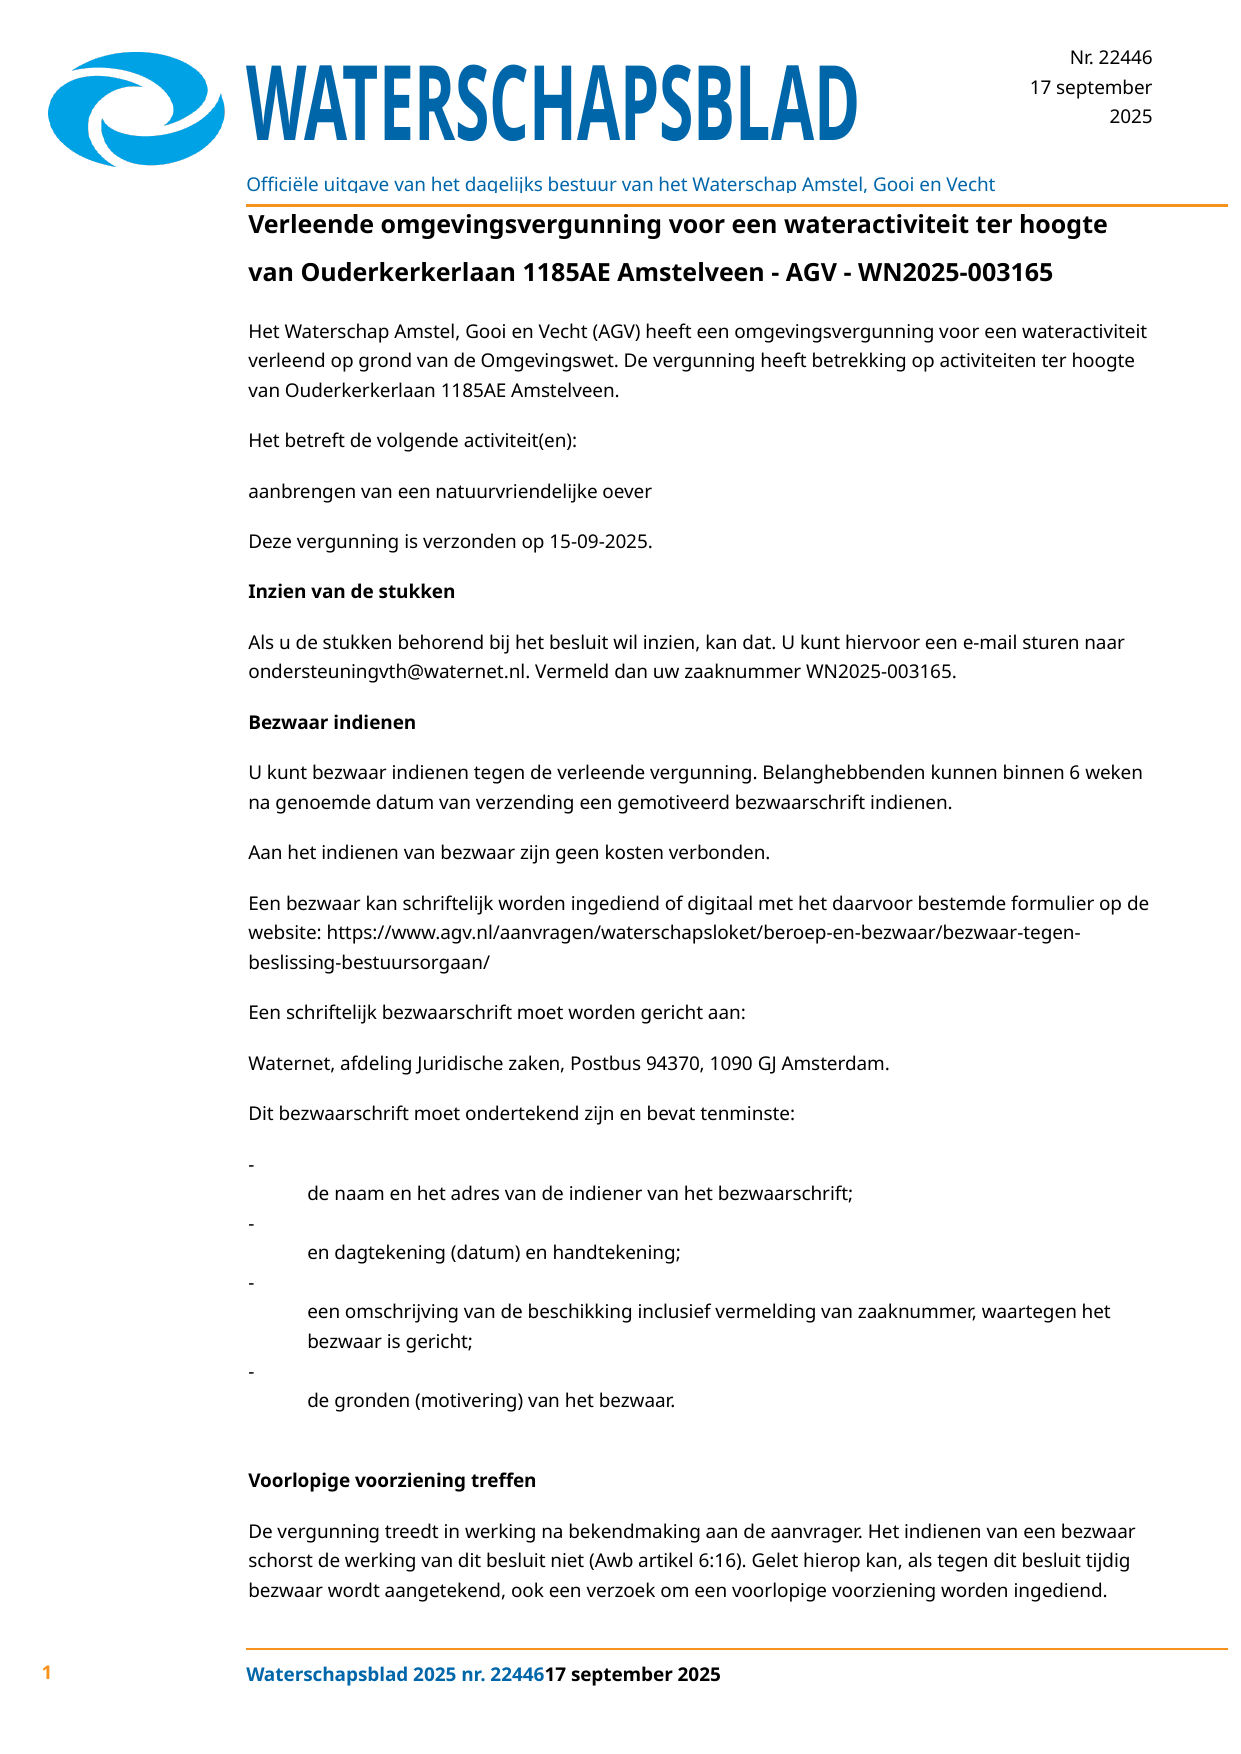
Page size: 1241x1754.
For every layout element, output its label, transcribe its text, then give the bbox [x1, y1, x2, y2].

text Voorlopige voorziening treffen [248, 1467, 1152, 1493]
text aanbrengen van een natuurvriendelijke oever [248, 478, 1152, 504]
text Het Waterschap Amstel, Gooi en Vecht (AGV) heeft een omgevingsvergunning voor een wateractiviteit verleend op grond van de Omgevingswet. De vergunning heeft betrekking op activiteiten ter hoogte van Ouderkerkerlaan 1185AE Amstelveen. [248, 318, 1152, 403]
text Een schriftelijk bezwaarschrift moet worden gericht aan: [248, 999, 1152, 1025]
list en dagtekening (datum) en handtekening; [248, 1239, 1152, 1265]
text Een bezwaar kan schriftelijk worden ingediend of digitaal met het daarvoor bestemde formulier op de website: https://www.agv.nl/aanvragen/waterschapsloket/beroep-en-bezwaar/bezwaar-tegen-beslissing-bestuursorgaan/ [248, 890, 1152, 975]
text Waternet, afdeling Juridische zaken, Postbus 94370, 1090 GJ Amsterdam. [248, 1050, 1152, 1076]
text Het betreft de volgende activiteit(en): [248, 427, 1152, 453]
text Verleende omgevingsvergunning voor een wateractiviteit ter hoogte van Ouderkerkerlaan 1185AE Amstelveen - AGV - WN2025-003165 [248, 207, 1152, 288]
text Als u de stukken behorend bij het besluit wil inzien, kan dat. U kunt hiervoor een e-mail sturen naar ondersteuningvth@waternet.nl. Vermeld dan uw zaaknummer WN2025-003165. [248, 629, 1152, 684]
text Aan het indienen van bezwaar zijn geen kosten verbonden. [248, 839, 1152, 865]
text Deze vergunning is verzonden op 15-09-2025. [248, 528, 1152, 554]
text Dit bezwaarschrift moet ondertekend zijn en bevat tenminste: [248, 1100, 1152, 1126]
list de gronden (motivering) van het bezwaar. [248, 1387, 1152, 1413]
text U kunt bezwaar indienen tegen de verleende vergunning. Belanghebbenden kunnen binnen 6 weken na genoemde datum van verzending een gemotiveerd bezwaarschrift indienen. [248, 759, 1152, 815]
text Bezwaar indienen [248, 709, 1152, 735]
list een omschrijving van de beschikking inclusief vermelding van zaaknummer, waartegen het bezwaar is gericht; [248, 1299, 1152, 1354]
text De vergunning treedt in werking na bekendmaking aan de aanvrager. Het indienen van een bezwaar schorst de werking van dit besluit niet (Awb artikel 6:16). Gelet hierop kan, als tegen dit besluit tijdig bezwaar wordt aangetekend, ook een verzoek om een voorlopige voorziening worden ingediend. [248, 1518, 1152, 1603]
text Inzien van de stukken [248, 579, 1152, 604]
list de naam en het adres van de indiener van het bezwaarschrift; [248, 1180, 1152, 1206]
picture [41, 47, 231, 172]
